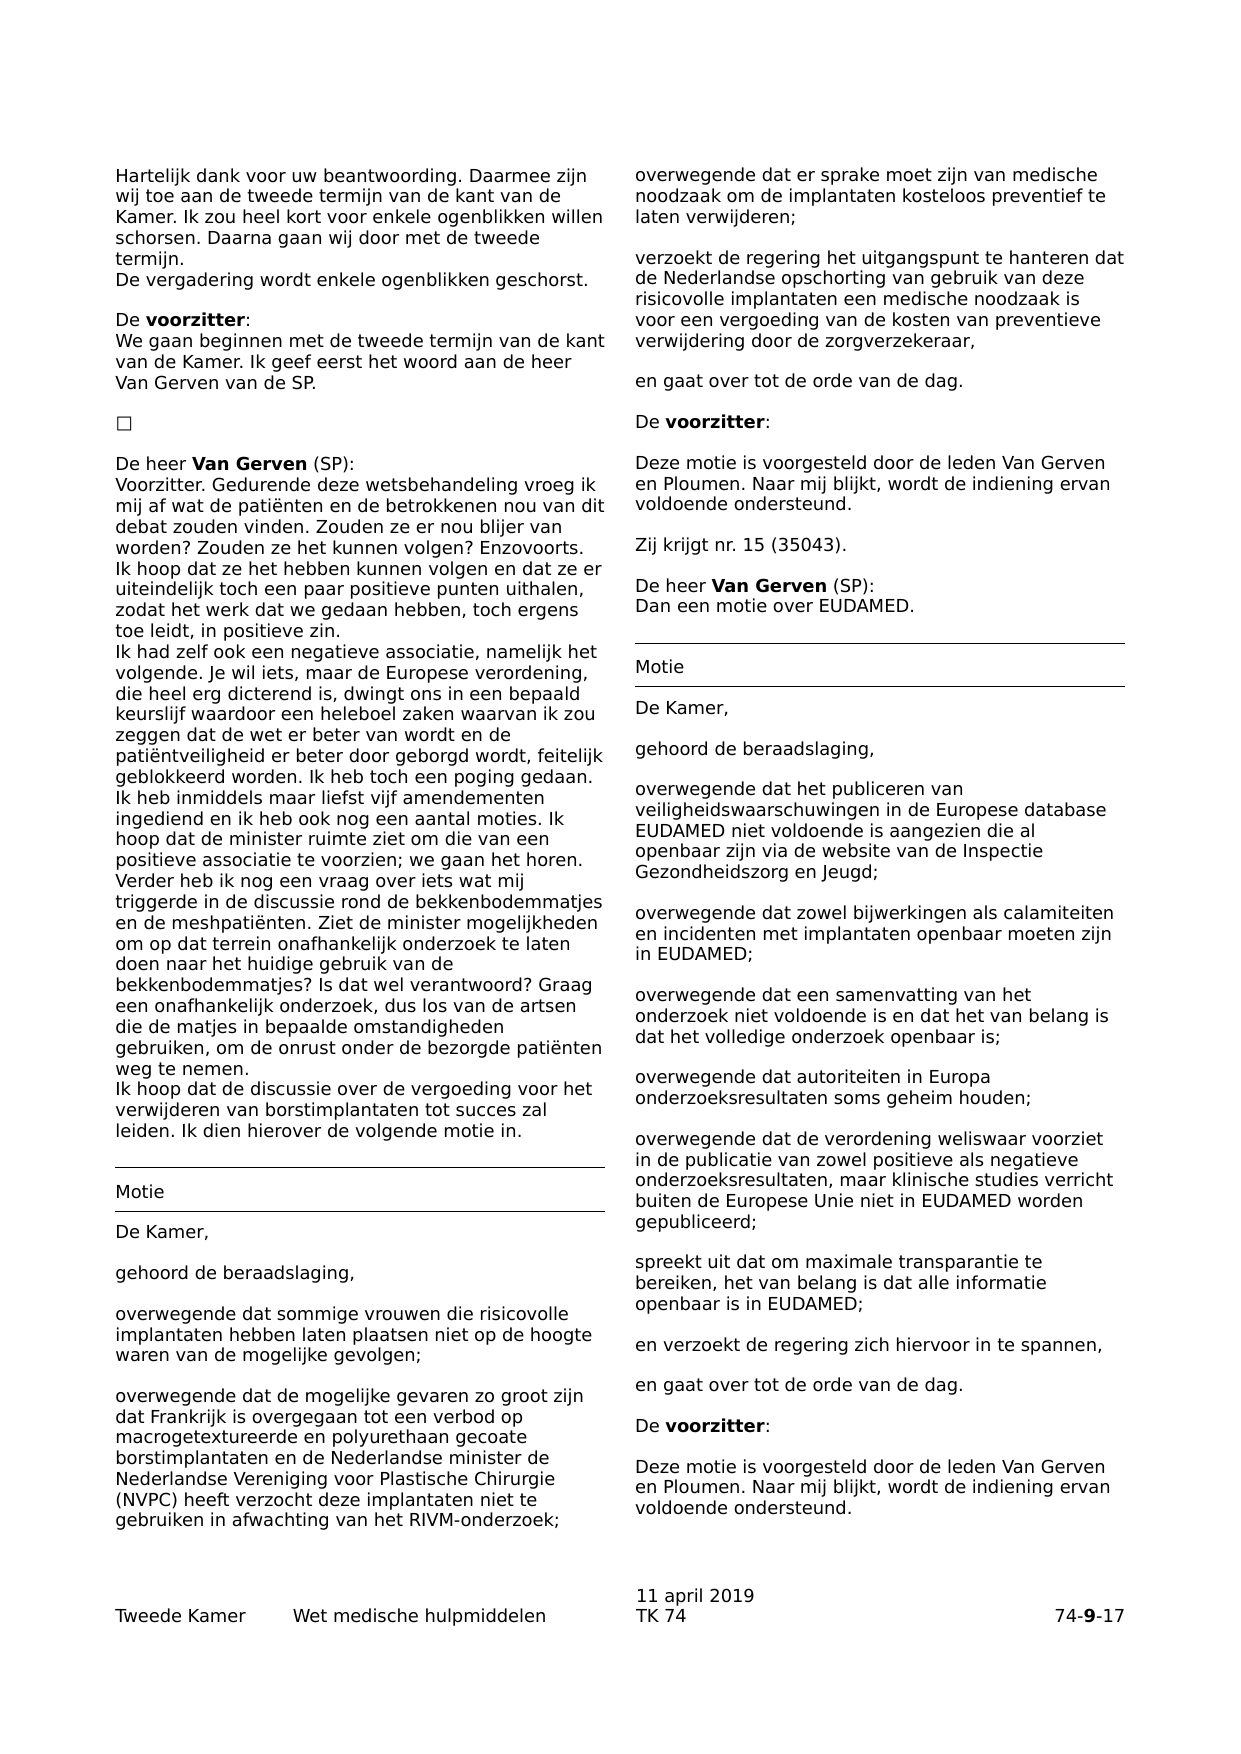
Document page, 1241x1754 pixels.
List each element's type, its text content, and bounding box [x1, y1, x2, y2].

text We gaan beginnen met de tweede termijn van de kant van de Kamer. Ik geef eerst het woord aan de heer Van Gerven van de SP. [115, 331, 605, 393]
text Deze motie is voorgesteld door de leden Van Gerven en Ploumen. Naar mij blijkt, wordt de indiening ervan voldoende ondersteund. [635, 453, 1125, 515]
text De Kamer, [635, 698, 1125, 718]
text overwegende dat een samenvatting van het onderzoek niet voldoende is en dat het van belang is dat het volledige onderzoek openbaar is; [635, 985, 1125, 1047]
text en verzoekt de regering zich hiervoor in te spannen, [635, 1334, 1125, 1355]
text De Kamer, [115, 1222, 605, 1243]
text Deze motie is voorgesteld door de leden Van Gerven en Ploumen. Naar mij blijkt, wordt de indiening ervan voldoende ondersteund. [635, 1457, 1125, 1519]
text overwegende dat de verordening weliswaar voorziet in de publicatie van zowel positieve als negatieve onderzoeksresultaten, maar klinische studies verricht buiten de Europese Unie niet in EUDAMED worden gepubliceerd; [635, 1129, 1125, 1232]
text verzoekt de regering het uitgangspunt te hanteren dat de Nederlandse opschorting van gebruik van deze risicovolle implantaten een medische noodzaak is voor een vergoeding van de kosten van preventieve verwijdering door de zorgverzekeraar, [635, 247, 1125, 351]
text De heer Van Gerven (SP): [635, 576, 1125, 596]
text Motie [635, 657, 1125, 678]
text Motie [115, 1182, 605, 1202]
text De voorzitter: [635, 1416, 1125, 1437]
text gehoord de beraadslaging, [115, 1263, 605, 1284]
text en gaat over tot de orde van de dag. [635, 1375, 1125, 1396]
text Zij krijgt nr. 15 (35043). [635, 535, 1125, 556]
text ⬜ [115, 413, 605, 434]
text overwegende dat autoriteiten in Europa onderzoeksresultaten soms geheim houden; [635, 1067, 1125, 1109]
text Dan een motie over EUDAMED. [635, 596, 1125, 617]
text overwegende dat het publiceren van veiligheidswaarschuwingen in de Europese database EUDAMED niet voldoende is aangezien die al openbaar zijn via de website van de Inspectie Gezondheidszorg en Jeugd; [635, 779, 1125, 883]
text Hartelijk dank voor uw beantwoording. Daarmee zijn wij toe aan de tweede termijn van de kant van de Kamer. Ik zou heel kort voor enkele ogenblikken willen schorsen. Daarna gaan wij door met de tweede termijn. [115, 165, 605, 269]
text spreekt uit dat om maximale transparantie te bereiken, het van belang is dat alle informatie openbaar is in EUDAMED; [635, 1252, 1125, 1314]
text De vergadering wordt enkele ogenblikken geschorst. [115, 269, 605, 290]
text gehoord de beraadslaging, [635, 738, 1125, 759]
text Voorzitter. Gedurende deze wetsbehandeling vroeg ik mij af wat de patiënten en de betrokkenen nou van dit debat zouden vinden. Zouden ze er nou blijer van worden? Zouden ze het kunnen volgen? Enzovoorts. Ik hoop dat ze het hebben kunnen volgen en dat ze er uiteindelijk toch een paar positieve punten uithalen, zodat het werk dat we gedaan hebben, toch ergens toe leidt, in positieve zin. [115, 475, 605, 642]
text overwegende dat sommige vrouwen die risicovolle implantaten hebben laten plaatsen niet op de hoogte waren van de mogelijke gevolgen; [115, 1304, 605, 1366]
text De heer Van Gerven (SP): [115, 454, 605, 475]
text overwegende dat er sprake moet zijn van medische noodzaak om de implantaten kosteloos preventief te laten verwijderen; [635, 165, 1125, 227]
text Ik hoop dat de discussie over de vergoeding voor het verwijderen van borstimplantaten tot succes zal leiden. Ik dien hierover de volgende motie in. [115, 1079, 605, 1142]
text De voorzitter: [635, 412, 1125, 433]
text overwegende dat zowel bijwerkingen als calamiteiten en incidenten met implantaten openbaar moeten zijn in EUDAMED; [635, 903, 1125, 965]
text en gaat over tot de orde van de dag. [635, 371, 1125, 392]
text overwegende dat de mogelijke gevaren zo groot zijn dat Frankrijk is overgegaan tot een verbod op macrogetextureerde en polyurethaan gecoate borstimplantaten en de Nederlandse minister de Nederlandse Vereniging voor Plastische Chirurgie (NVPC) heeft verzocht deze implantaten niet te gebruiken in afwachting van het RIVM-onderzoek; [115, 1386, 605, 1531]
text Ik had zelf ook een negatieve associatie, namelijk het volgende. Je wil iets, maar de Europese verordening, die heel erg dicterend is, dwingt ons in een bepaald keurslijf waardoor een heleboel zaken waarvan ik zou zeggen dat de wet er beter van wordt en de patiëntveiligheid er beter door geborgd wordt, feitelijk geblokkeerd worden. Ik heb toch een poging gedaan. Ik heb inmiddels maar liefst vijf amendementen ingediend en ik heb ook nog een aantal moties. Ik hoop dat de minister ruimte ziet om die van een positieve associatie te voorzien; we gaan het horen. [115, 642, 605, 871]
text Verder heb ik nog een vraag over iets wat mij triggerde in de discussie rond de bekkenbodemmatjes en de meshpatiënten. Ziet de minister mogelijkheden om op dat terrein onafhankelijk onderzoek te laten doen naar het huidige gebruik van de bekkenbodemmatjes? Is dat wel verantwoord? Graag een onafhankelijk onderzoek, dus los van de artsen die de matjes in bepaalde omstandigheden gebruiken, om de onrust onder de bezorgde patiënten weg te nemen. [115, 871, 605, 1079]
text De voorzitter: [115, 310, 605, 331]
